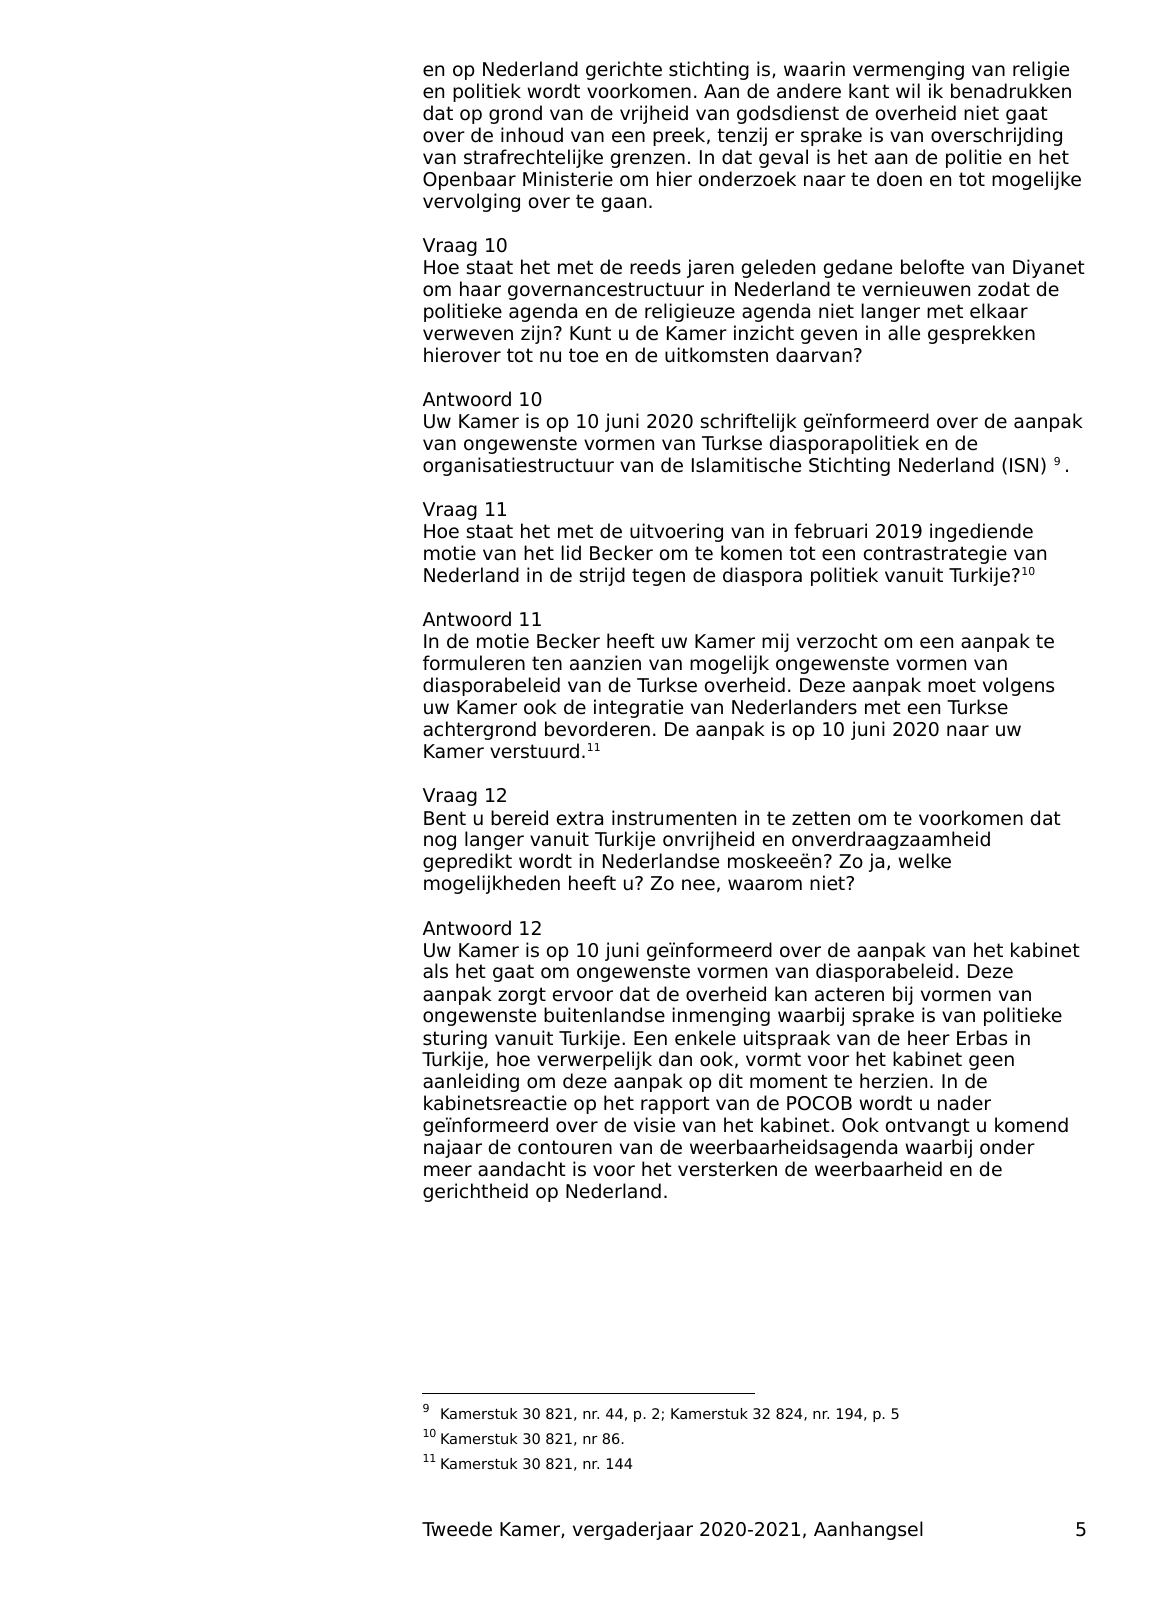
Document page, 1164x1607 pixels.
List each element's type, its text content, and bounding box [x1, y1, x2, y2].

text Hoe staat het met de reeds jaren geleden gedane belofte van Diyanet om haar governancestructuur in Nederland te vernieuwen zodat de politieke agenda en de religieuze agenda niet langer met elkaar verweven zijn? Kunt u de Kamer inzicht geven in alle gesprekken hierover tot nu toe en de uitkomsten daarvan? [422, 257, 1087, 367]
text Vraag 11 [422, 499, 1087, 521]
text In de motie Becker heeft uw Kamer mij verzocht om een aanpak te formuleren ten aanzien van mogelijk ongewenste vormen van diasporabeleid van de Turkse overheid. Deze aanpak moet volgens uw Kamer ook de integratie van Nederlanders met een Turkse achtergrond bevorderen. De aanpak is op 10 juni 2020 naar uw Kamer verstuurd. [422, 631, 1087, 763]
text Uw Kamer is op 10 juni 2020 schriftelijk geïnformeerd over de aanpak van ongewenste vormen van Turkse diasporapolitiek en de organisatiestructuur van de Islamitische Stichting Nederland (ISN) . [422, 411, 1087, 477]
text Vraag 12 [422, 785, 1087, 807]
text Kamerstuk 30 821, nr. 144 [422, 1452, 1087, 1474]
text Antwoord 10 [422, 389, 1087, 411]
text Kamerstuk 30 821, nr. 44, p. 2; Kamerstuk 32 824, nr. 194, p. 5 [422, 1402, 1087, 1424]
text Vraag 10 [422, 235, 1087, 257]
text Antwoord 11 [422, 609, 1087, 631]
text Kamerstuk 30 821, nr 86. [422, 1427, 1087, 1449]
text Hoe staat het met de uitvoering van in februari 2019 ingediende motie van het lid Becker om te komen tot een contrastrategie van Nederland in de strijd tegen de diaspora politiek vanuit Turkije? [422, 521, 1087, 587]
text Bent u bereid extra instrumenten in te zetten om te voorkomen dat nog langer vanuit Turkije onvrijheid en onverdraagzaamheid gepredikt wordt in Nederlandse moskeeën? Zo ja, welke mogelijkheden heeft u? Zo nee, waarom niet? [422, 807, 1087, 895]
text en op Nederland gerichte stichting is, waarin vermenging van religie en politiek wordt voorkomen. Aan de andere kant wil ik benadrukken dat op grond van de vrijheid van godsdienst de overheid niet gaat over de inhoud van een preek, tenzij er sprake is van overschrijding van strafrechtelijke grenzen. In dat geval is het aan de politie en het Openbaar Ministerie om hier onderzoek naar te doen en tot mogelijke vervolging over te gaan. [422, 59, 1087, 213]
text Uw Kamer is op 10 juni geïnformeerd over de aanpak van het kabinet als het gaat om ongewenste vormen van diasporabeleid. Deze aanpak zorgt ervoor dat de overheid kan acteren bij vormen van ongewenste buitenlandse inmenging waarbij sprake is van politieke sturing vanuit Turkije. Een enkele uitspraak van de heer Erbas in Turkije, hoe verwerpelijk dan ook, vormt voor het kabinet geen aanleiding om deze aanpak op dit moment te herzien. In de kabinetsreactie op het rapport van de POCOB wordt u nader geïnformeerd over de visie van het kabinet. Ook ontvangt u komend najaar de contouren van de weerbaarheidsagenda waarbij onder meer aandacht is voor het versterken de weerbaarheid en de gerichtheid op Nederland. [422, 939, 1087, 1203]
text Antwoord 12 [422, 917, 1087, 939]
